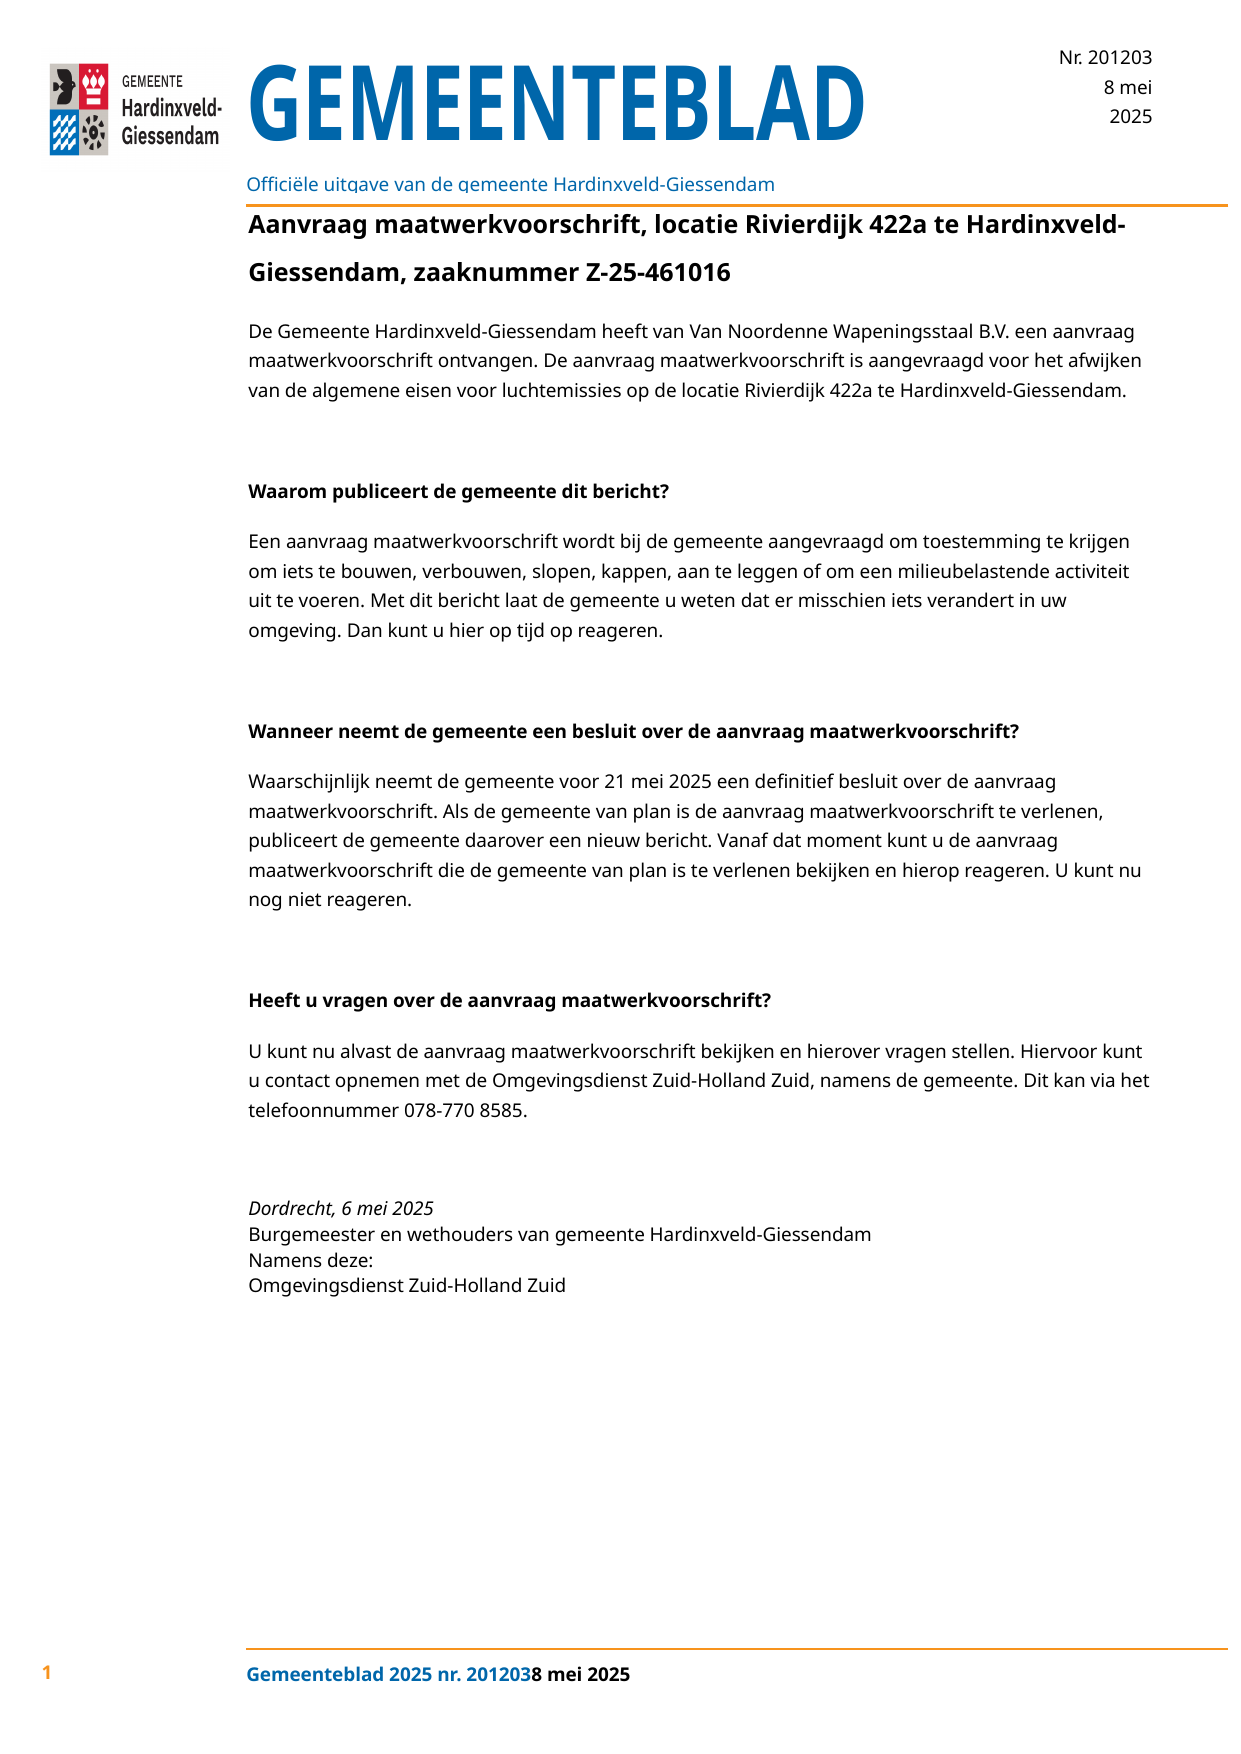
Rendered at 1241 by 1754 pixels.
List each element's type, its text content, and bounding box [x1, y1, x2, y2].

text Dordrecht, 6 mei 2025 [248, 1195, 1152, 1221]
text Waarom publiceert de gemeente dit bericht? [248, 478, 1152, 504]
text De Gemeente Hardinxveld-Giessendam heeft van Van Noordenne Wapeningsstaal B.V. een aanvraag maatwerkvoorschrift ontvangen. De aanvraag maatwerkvoorschrift is aangevraagd voor het afwijken van de algemene eisen voor luchtemissies op de locatie Rivierdijk 422a te Hardinxveld-Giessendam. [248, 318, 1152, 403]
text Omgevingsdienst Zuid-Holland Zuid [248, 1272, 1152, 1298]
text Namens deze: [248, 1247, 1152, 1272]
text Wanneer neemt de gemeente een besluit over de aanvraag maatwerkvoorschrift? [248, 718, 1152, 744]
picture [41, 47, 231, 172]
text Burgemeester en wethouders van gemeente Hardinxveld-Giessendam [248, 1221, 1152, 1247]
text Een aanvraag maatwerkvoorschrift wordt bij de gemeente aangevraagd om toestemming te krijgen om iets te bouwen, verbouwen, slopen, kappen, aan te leggen of om een milieubelastende activiteit uit te voeren. Met dit bericht laat de gemeente u weten dat er misschien iets verandert in uw omgeving. Dan kunt u hier op tijd op reageren. [248, 528, 1152, 643]
text Waarschijnlijk neemt de gemeente voor 21 mei 2025 een definitief besluit over de aanvraag maatwerkvoorschrift. Als de gemeente van plan is de aanvraag maatwerkvoorschrift te verlenen, publiceert de gemeente daarover een nieuw bericht. Vanaf dat moment kunt u de aanvraag maatwerkvoorschrift die de gemeente van plan is te verlenen bekijken en hierop reageren. U kunt nu nog niet reageren. [248, 768, 1152, 912]
text U kunt nu alvast de aanvraag maatwerkvoorschrift bekijken en hierover vragen stellen. Hiervoor kunt u contact opnemen met de Omgevingsdienst Zuid-Holland Zuid, namens de gemeente. Dit kan via het telefoonnummer 078-770 8585. [248, 1038, 1152, 1123]
text Aanvraag maatwerkvoorschrift, locatie Rivierdijk 422a te Hardinxveld-Giessendam, zaaknummer Z-25-461016 [248, 207, 1152, 288]
text Heeft u vragen over de aanvraag maatwerkvoorschrift? [248, 987, 1152, 1013]
